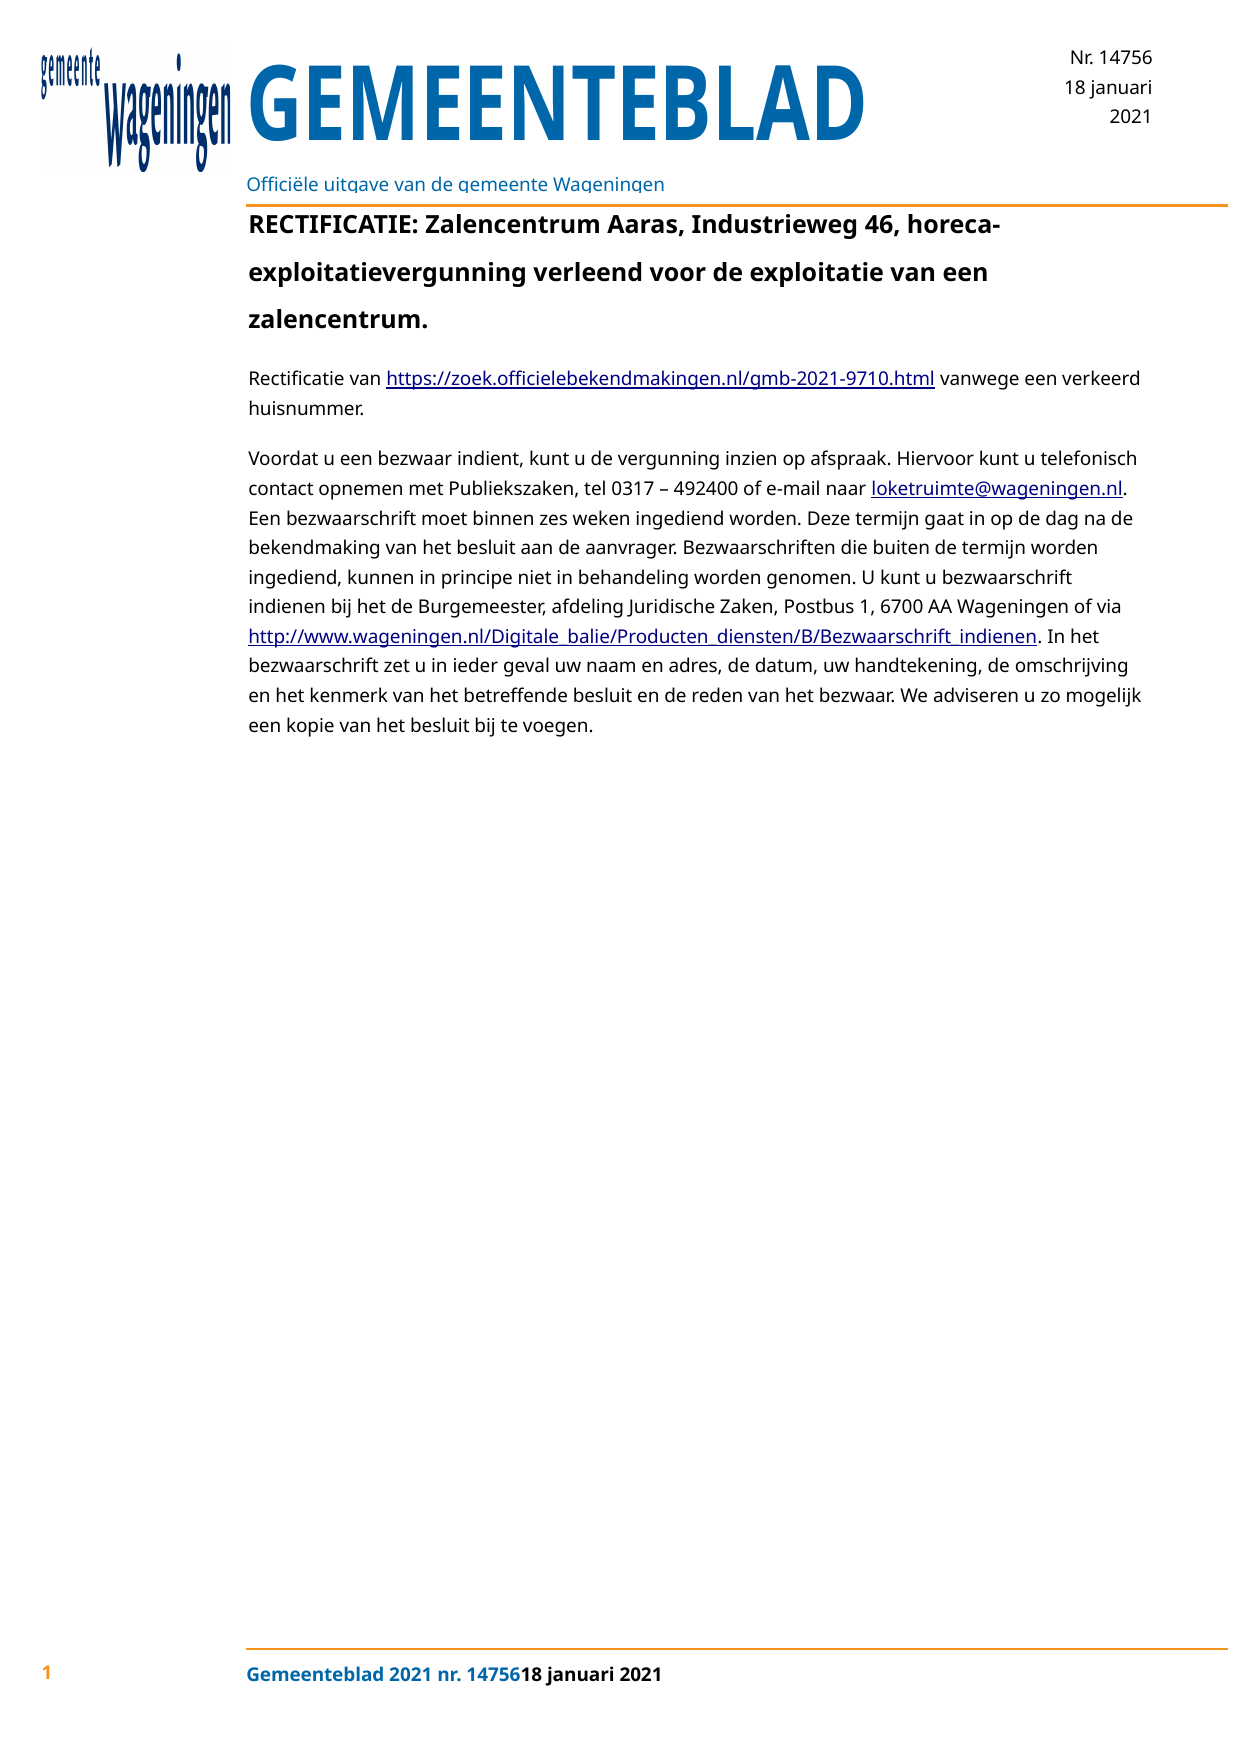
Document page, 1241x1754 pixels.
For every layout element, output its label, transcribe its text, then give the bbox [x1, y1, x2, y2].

picture [41, 47, 231, 172]
text Rectificatie van https://zoek.officielebekendmakingen.nl/gmb-2021-9710.html vanwege een verkeerd huisnummer. [248, 366, 1152, 421]
text RECTIFICATIE: Zalencentrum Aaras, Industrieweg 46, horeca- exploitatievergunning verleend voor de exploitatie van een zalencentrum. [248, 207, 1152, 336]
text Voordat u een bezwaar indient, kunt u de vergunning inzien op afspraak. Hiervoor kunt u telefonisch contact opnemen met Publiekszaken, tel 0317 – 492400 of e-mail naar loketruimte@wageningen.nl. Een bezwaarschrift moet binnen zes weken ingediend worden. Deze termijn gaat in op de dag na de bekendmaking van het besluit aan de aanvrager. Bezwaarschriften die buiten de termijn worden ingediend, kunnen in principe niet in behandeling worden genomen. U kunt u bezwaarschrift indienen bij het de Burgemeester, afdeling Juridische Zaken, Postbus 1, 6700 AA Wageningen of via http://www.wageningen.nl/Digitale_balie/Producten_diensten/B/Bezwaarschrift_indienen. In het bezwaarschrift zet u in ieder geval uw naam en adres, de datum, uw handtekening, de omschrijving en het kenmerk van het betreffende besluit en de reden van het bezwaar. We adviseren u zo mogelijk een kopie van het besluit bij te voegen. [248, 446, 1152, 737]
